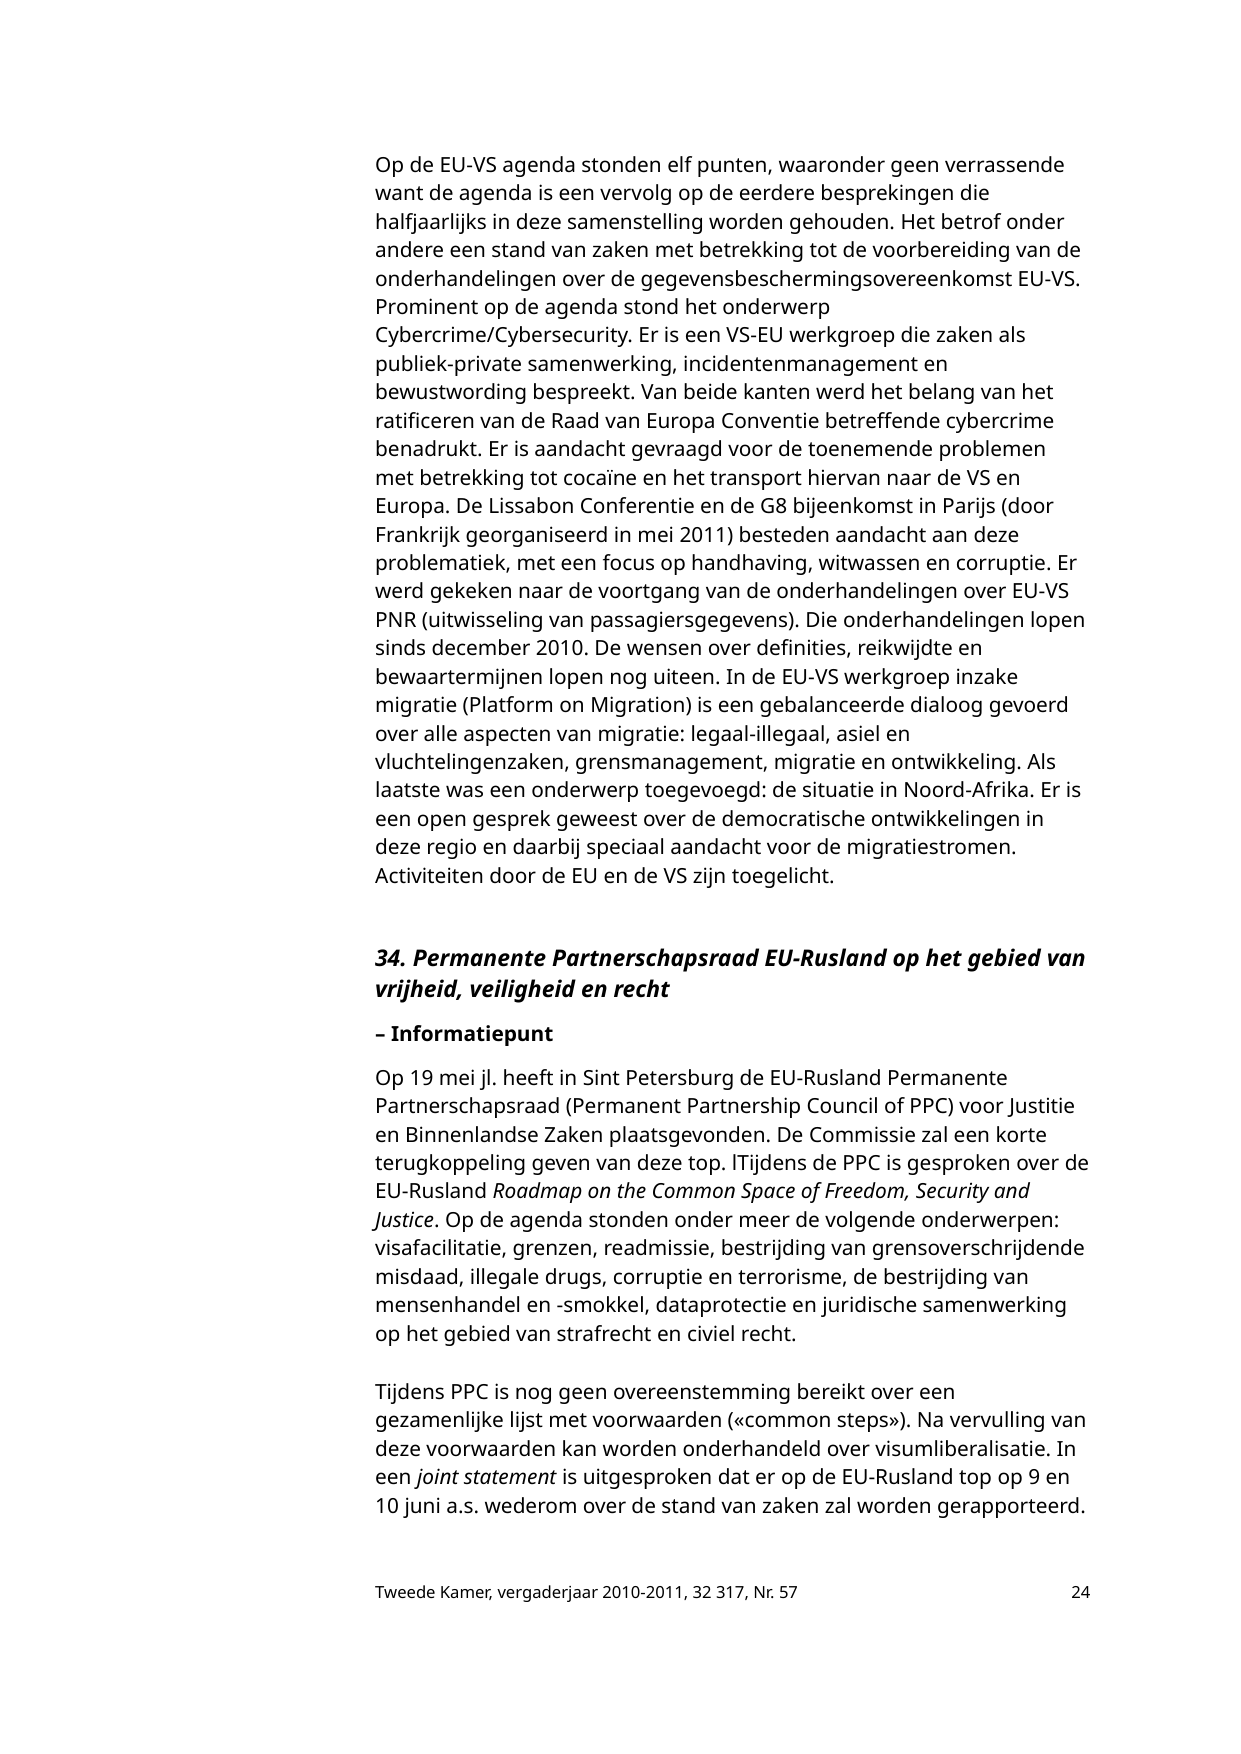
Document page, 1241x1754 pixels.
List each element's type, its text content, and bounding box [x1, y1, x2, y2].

text Tijdens PPC is nog geen overeenstemming bereikt over een gezamenlijke lijst met voorwaarden («common steps»). Na vervulling van deze voorwaarden kan worden onderhandeld over visumliberalisatie. In een joint statement is uitgesproken dat er op de EU-Rusland top op 9 en 10 juni a.s. wederom over de stand van zaken zal worden gerapporteerd. [375, 1377, 1090, 1519]
text Op de EU-VS agenda stonden elf punten, waaronder geen verrassende want de agenda is een vervolg op de eerdere besprekingen die halfjaarlijks in deze samenstelling worden gehouden. Het betrof onder andere een stand van zaken met betrekking tot de voorbereiding van de onderhandelingen over de gegevensbeschermingsovereenkomst EU-VS. Prominent op de agenda stond het onderwerp Cybercrime/Cybersecurity. Er is een VS-EU werkgroep die zaken als publiek-private samenwerking, incidentenmanagement en bewustwording bespreekt. Van beide kanten werd het belang van het ratificeren van de Raad van Europa Conventie betreffende cybercrime benadrukt. Er is aandacht gevraagd voor de toenemende problemen met betrekking tot cocaïne en het transport hiervan naar de VS en Europa. De Lissabon Conferentie en de G8 bijeenkomst in Parijs (door Frankrijk georganiseerd in mei 2011) besteden aandacht aan deze problematiek, met een focus op handhaving, witwassen en corruptie. Er werd gekeken naar de voortgang van de onderhandelingen over EU-VS PNR (uitwisseling van passagiersgegevens). Die onderhandelingen lopen sinds december 2010. De wensen over definities, reikwijdte en bewaartermijnen lopen nog uiteen. In de EU-VS werkgroep inzake migratie (Platform on Migration) is een gebalanceerde dialoog gevoerd over alle aspecten van migratie: legaal-illegaal, asiel en vluchtelingenzaken, grensmanagement, migratie en ontwikkeling. Als laatste was een onderwerp toegevoegd: de situatie in Noord-Afrika. Er is een open gesprek geweest over de democratische ontwikkelingen in deze regio en daarbij speciaal aandacht voor de migratiestromen. Activiteiten door de EU en de VS zijn toegelicht. [375, 150, 1090, 889]
text – Informatiepunt [375, 1019, 1090, 1048]
text Op 19 mei jl. heeft in Sint Petersburg de EU-Rusland Permanente Partnerschapsraad (Permanent Partnership Council of PPC) voor Justitie en Binnenlandse Zaken plaatsgevonden. De Commissie zal een korte terugkoppeling geven van deze top. lTijdens de PPC is gesproken over de EU-Rusland Roadmap on the Common Space of Freedom, Security and Justice. Op de agenda stonden onder meer de volgende onderwerpen: visafacilitatie, grenzen, readmissie, bestrijding van grensoverschrijdende misdaad, illegale drugs, corruptie en terrorisme, de bestrijding van mensenhandel en -smokkel, dataprotectie en juridische samenwerking op het gebied van strafrecht en civiel recht. [375, 1063, 1090, 1347]
subtitle 34. Permanente Partnerschapsraad EU-Rusland op het gebied van vrijheid, veiligheid en recht [375, 942, 1090, 1004]
